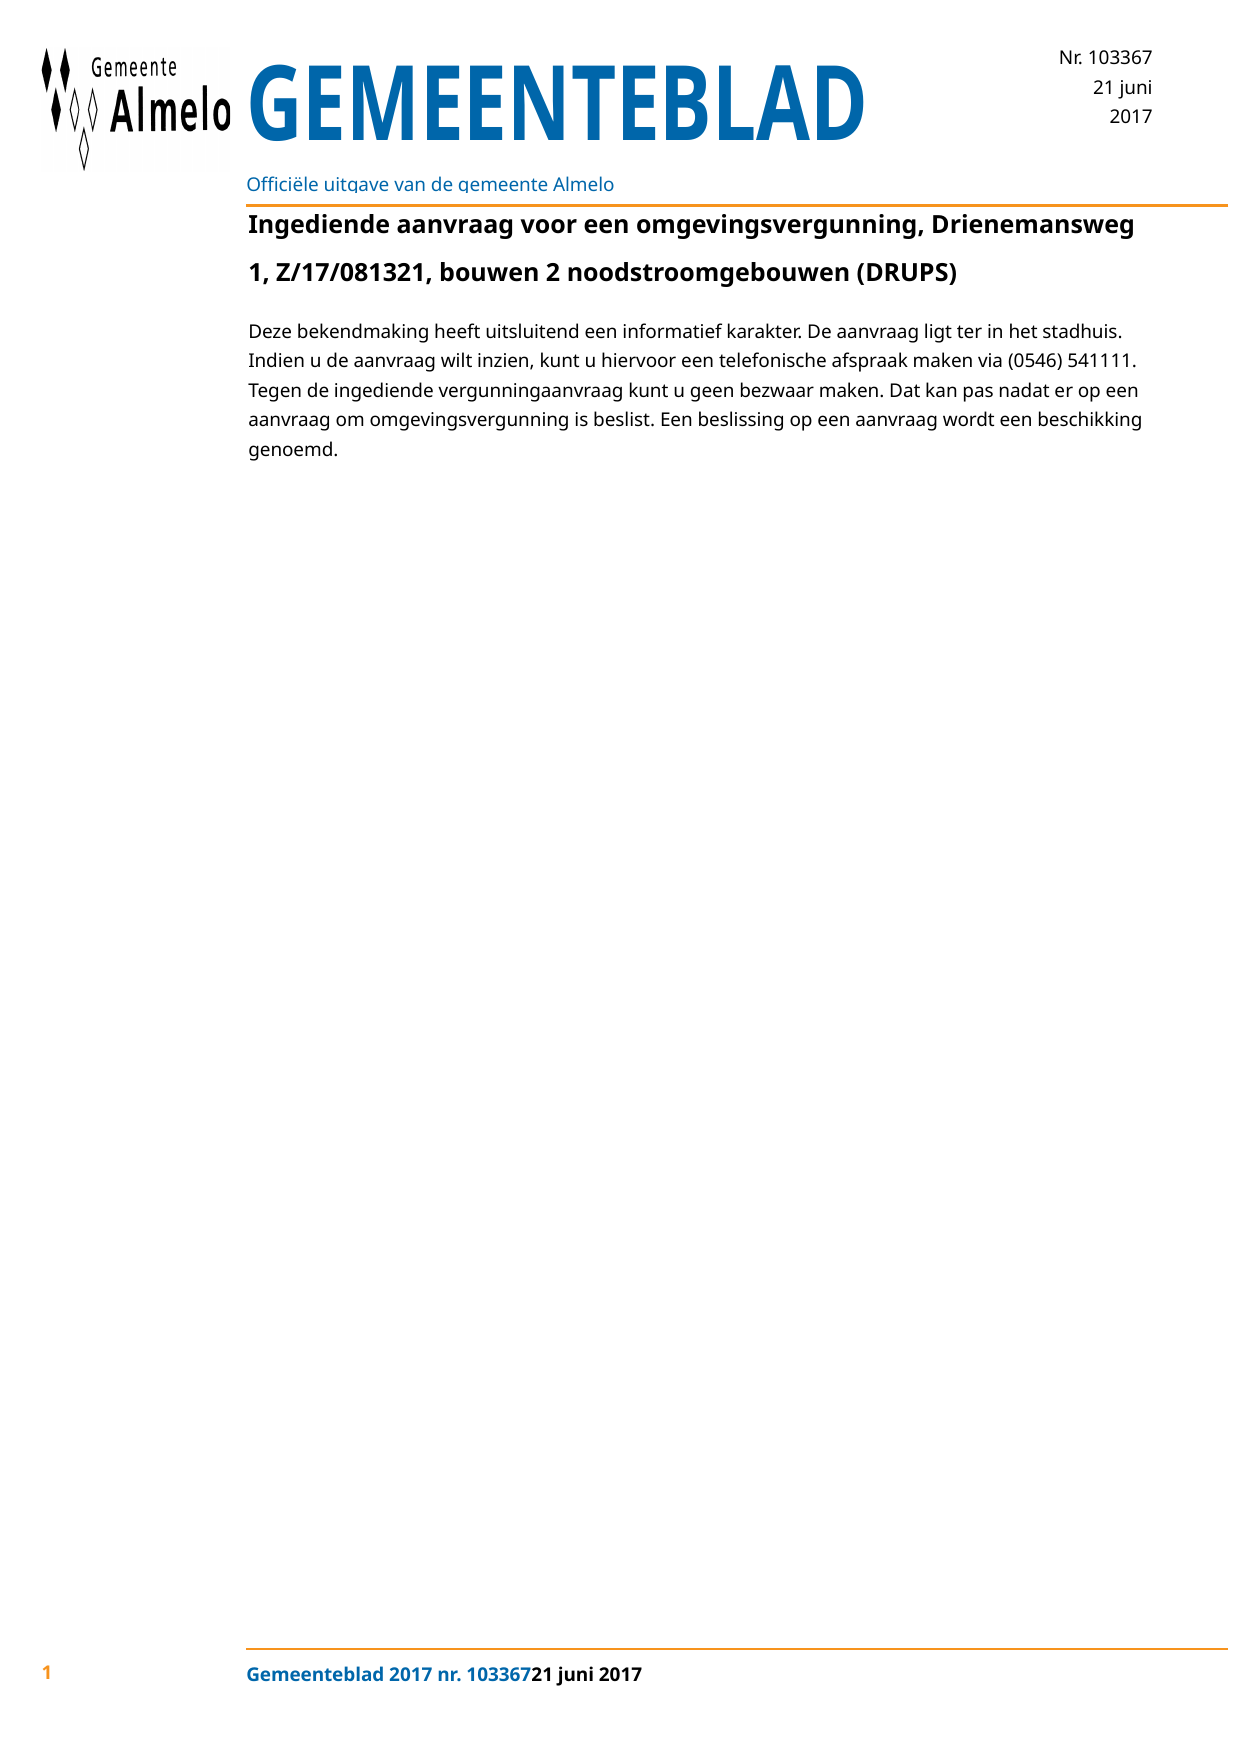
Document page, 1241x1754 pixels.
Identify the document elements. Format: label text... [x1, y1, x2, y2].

text Deze bekendmaking heeft uitsluitend een informatief karakter. De aanvraag ligt ter in het stadhuis. Indien u de aanvraag wilt inzien, kunt u hiervoor een telefonische afspraak maken via (0546) 541111. Tegen de ingediende vergunningaanvraag kunt u geen bezwaar maken. Dat kan pas nadat er op een aanvraag om omgevingsvergunning is beslist. Een beslissing op een aanvraag wordt een beschikking genoemd. [248, 318, 1152, 462]
picture [41, 47, 231, 172]
text Ingediende aanvraag voor een omgevingsvergunning, Drienemansweg 1, Z/17/081321, bouwen 2 noodstroomgebouwen (DRUPS) [248, 207, 1152, 288]
